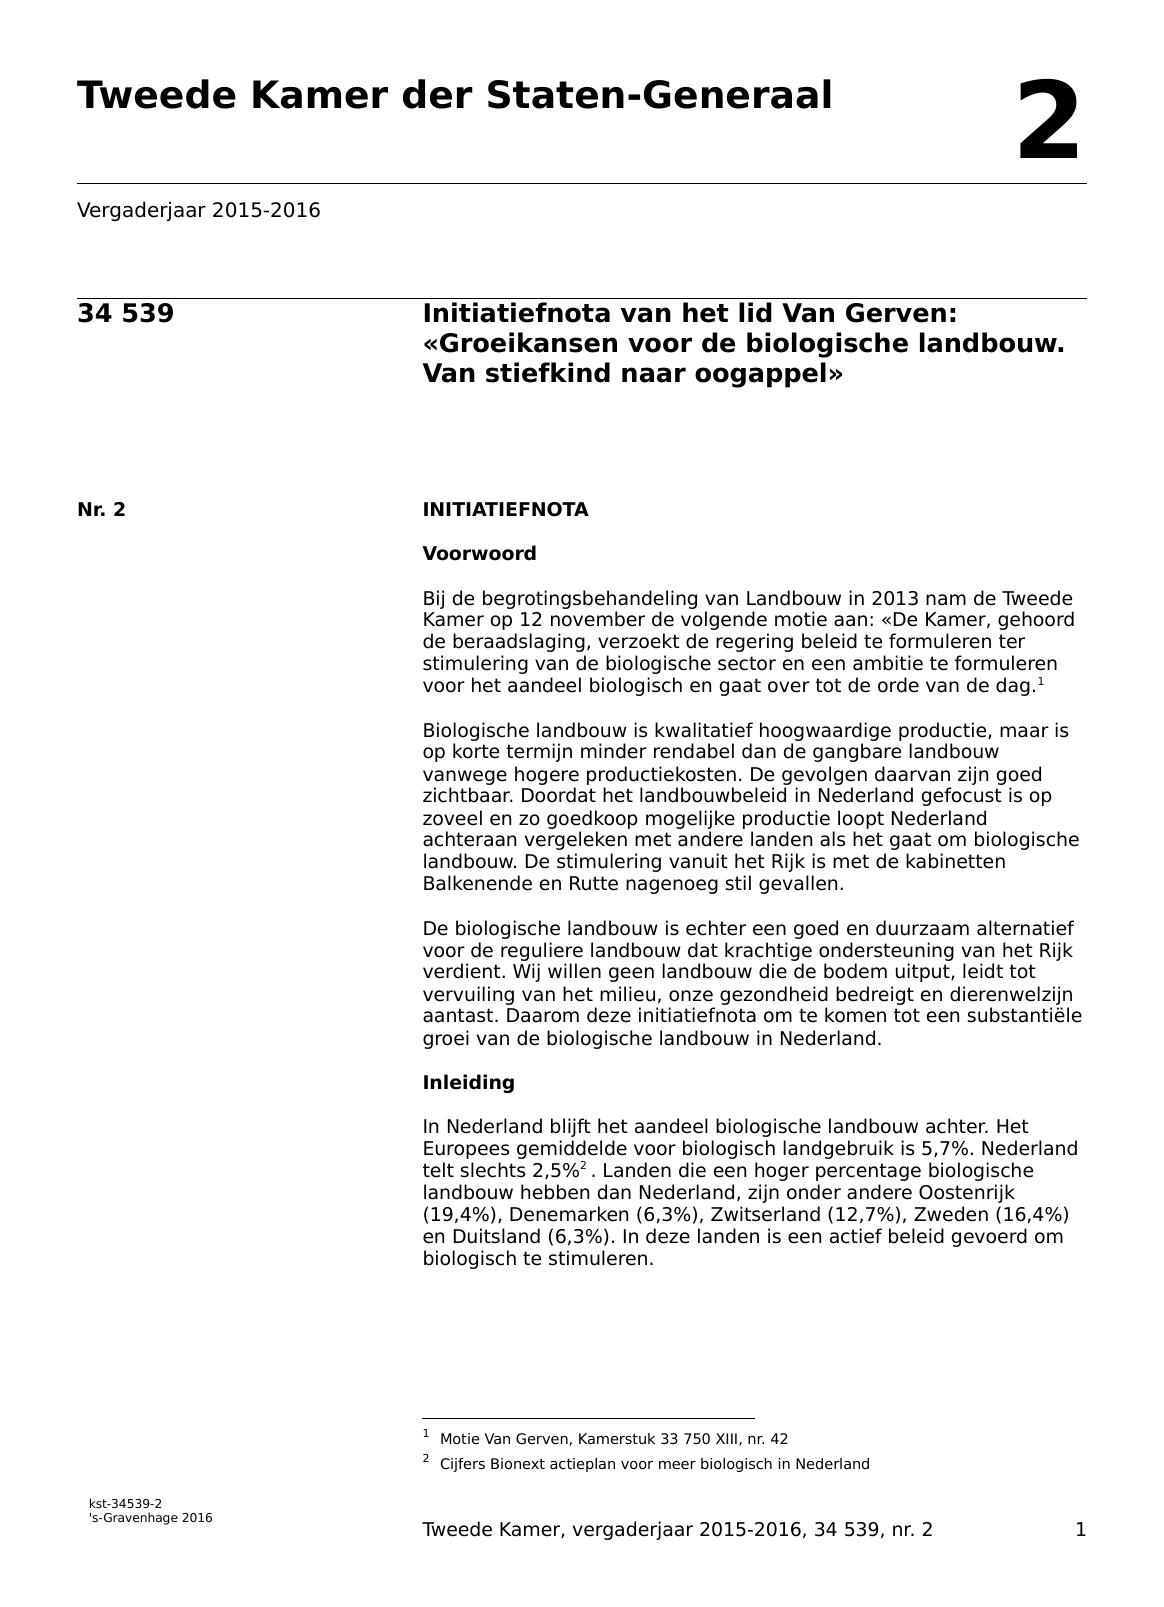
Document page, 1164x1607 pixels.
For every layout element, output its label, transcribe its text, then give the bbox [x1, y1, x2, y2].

subtitle Nr. 2 INITIATIEFNOTA [77, 499, 1087, 521]
text 's-Gravenhage 2016 [88, 1511, 323, 1525]
text Cijfers Bionext actieplan voor meer biologisch in Nederland [422, 1452, 1087, 1474]
text kst-34539-2 [88, 1497, 323, 1511]
subtitle 34 539 Initiatiefnota van het lid Van Gerven: «Groeikansen voor de biologische landbouw. Van stiefkind naar oogappel» [77, 299, 1087, 388]
subtitle Voorwoord [422, 543, 1087, 565]
subtitle Inleiding [422, 1072, 1087, 1093]
table_cell Vergaderjaar 2015-2016 [77, 184, 1087, 298]
text De biologische landbouw is echter een goed en duurzaam alternatief voor de reguliere landbouw dat krachtige ondersteuning van het Rijk verdient. Wij willen geen landbouw die de bodem uitput, leidt tot vervuiling van het milieu, onze gezondheid bedreigt en dierenwelzijn aantast. Daarom deze initiatiefnota om te komen tot een substantiële groei van de biologische landbouw in Nederland. [422, 917, 1087, 1049]
text In Nederland blijft het aandeel biologische landbouw achter. Het Europees gemiddelde voor biologisch landgebruik is 5,7%. Nederland telt slechts 2,5%. Landen die een hoger percentage biologische landbouw hebben dan Nederland, zijn onder andere Oostenrijk (19,4%), Denemarken (6,3%), Zwitserland (12,7%), Zweden (16,4%) en Duitsland (6,3%). In deze landen is een actief beleid gevoerd om biologisch te stimuleren. [422, 1116, 1087, 1269]
text Bij de begrotingsbehandeling van Landbouw in 2013 nam de Tweede Kamer op 12 november de volgende motie aan: «De Kamer, gehoord de beraadslaging, verzoekt de regering beleid te formuleren ter stimulering van de biologische sector en een ambitie te formuleren voor het aandeel biologisch en gaat over tot de orde van de dag. [422, 587, 1087, 697]
text Motie Van Gerven, Kamerstuk 33 750 XIII, nr. 42 [422, 1427, 1087, 1449]
text Biologische landbouw is kwalitatief hoogwaardige productie, maar is op korte termijn minder rendabel dan de gangbare landbouw vanwege hogere productiekosten. De gevolgen daarvan zijn goed zichtbaar. Doordat het landbouwbeleid in Nederland gefocust is op zoveel en zo goedkoop mogelijke productie loopt Nederland achteraan vergeleken met andere landen als het gaat om biologische landbouw. De stimulering vanuit het Rijk is met de kabinetten Balkenende en Rutte nagenoeg stil gevallen. [422, 719, 1087, 895]
table_header Tweede Kamer der Staten-Generaal [77, 59, 886, 183]
table_header 2 [886, 59, 1087, 183]
